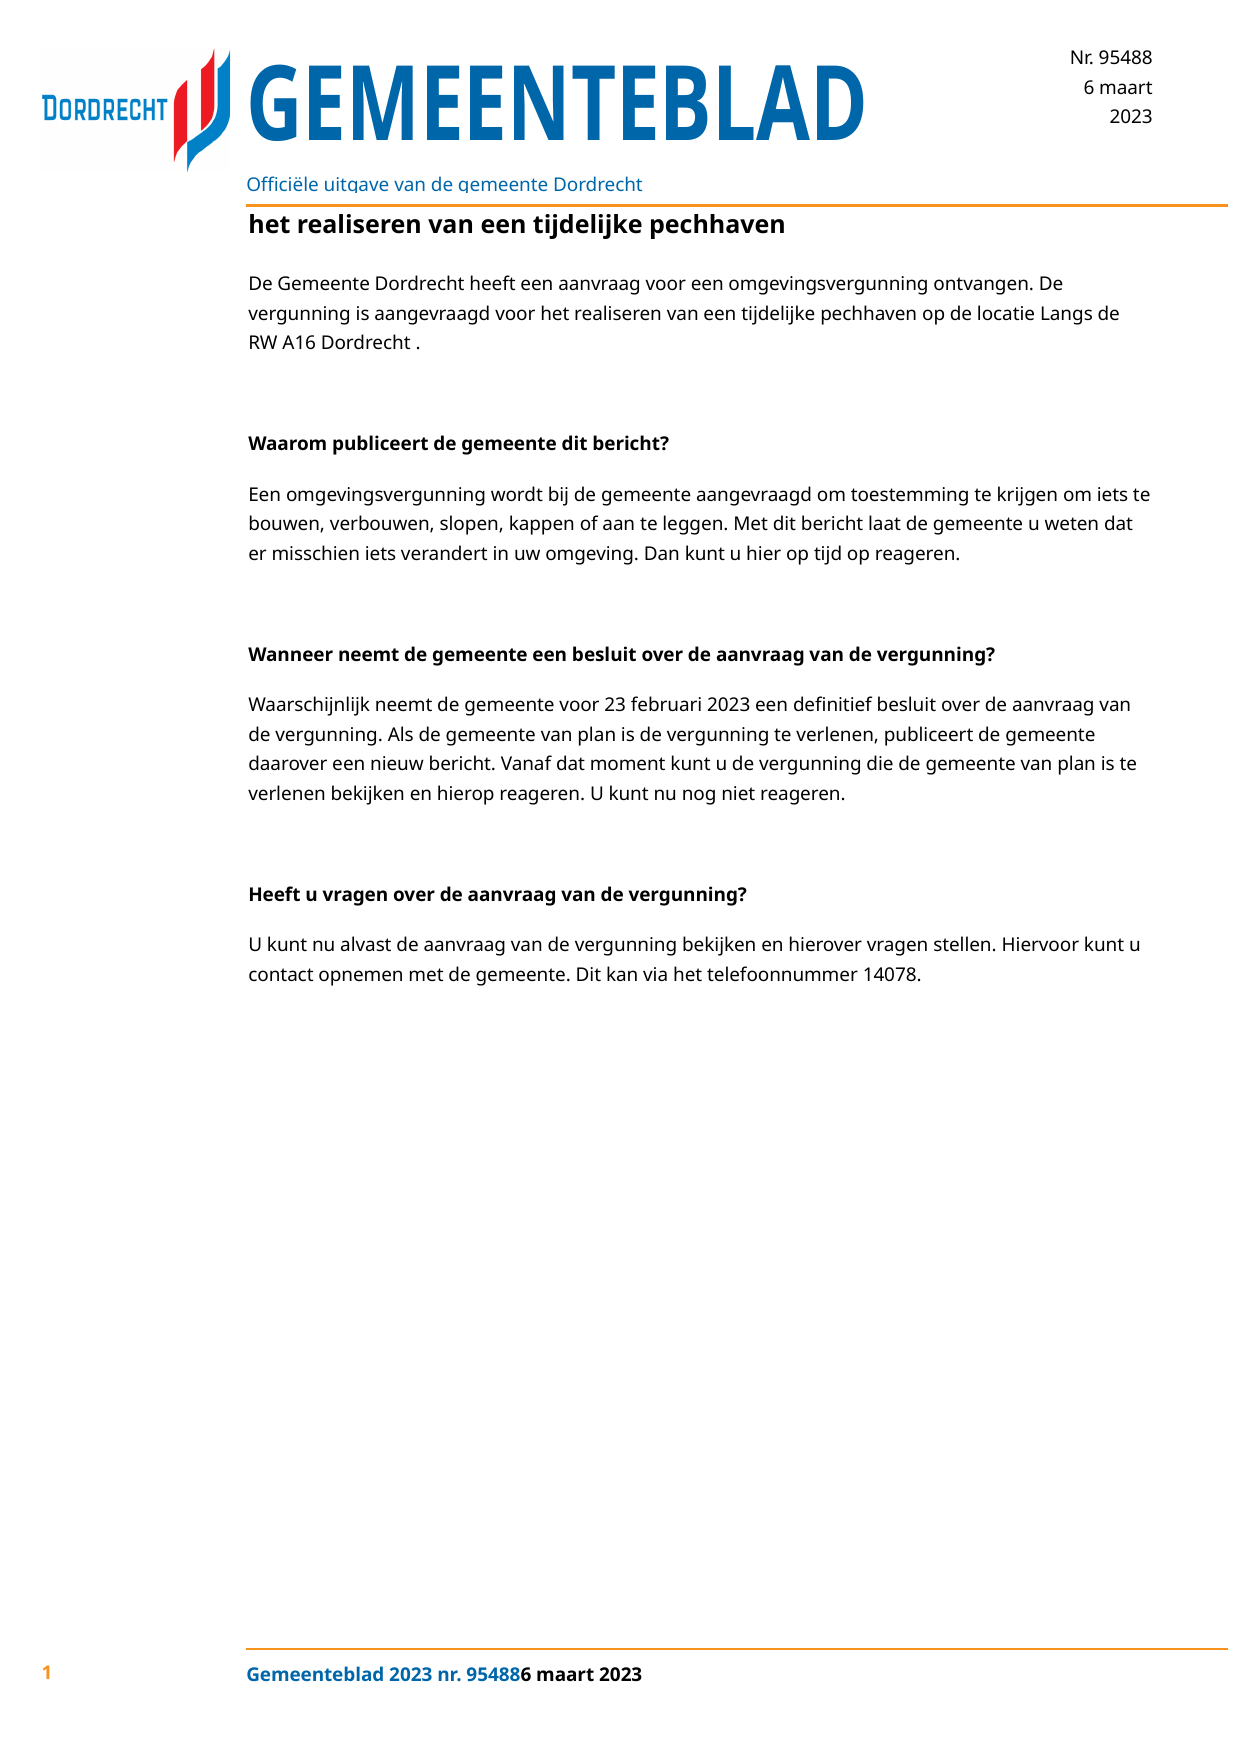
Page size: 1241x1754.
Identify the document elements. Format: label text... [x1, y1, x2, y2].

text het realiseren van een tijdelijke pechhaven [248, 207, 1152, 241]
picture [41, 47, 231, 172]
text Heeft u vragen over de aanvraag van de vergunning? [248, 881, 1152, 906]
text Waarschijnlijk neemt de gemeente voor 23 februari 2023 een definitief besluit over de aanvraag van de vergunning. Als de gemeente van plan is de vergunning te verlenen, publiceert de gemeente daarover een nieuw bericht. Vanaf dat moment kunt u de vergunning die de gemeente van plan is te verlenen bekijken en hierop reageren. U kunt nu nog niet reageren. [248, 691, 1152, 806]
text Waarom publiceert de gemeente dit bericht? [248, 430, 1152, 456]
text De Gemeente Dordrecht heeft een aanvraag voor een omgevingsvergunning ontvangen. De vergunning is aangevraagd voor het realiseren van een tijdelijke pechhaven op de locatie Langs de RW A16 Dordrecht . [248, 270, 1152, 355]
text Wanneer neemt de gemeente een besluit over de aanvraag van de vergunning? [248, 641, 1152, 666]
text Een omgevingsvergunning wordt bij de gemeente aangevraagd om toestemming te krijgen om iets te bouwen, verbouwen, slopen, kappen of aan te leggen. Met dit bericht laat de gemeente u weten dat er misschien iets verandert in uw omgeving. Dan kunt u hier op tijd op reageren. [248, 481, 1152, 566]
text U kunt nu alvast de aanvraag van de vergunning bekijken en hierover vragen stellen. Hiervoor kunt u contact opnemen met de gemeente. Dit kan via het telefoonnummer 14078. [248, 931, 1152, 986]
